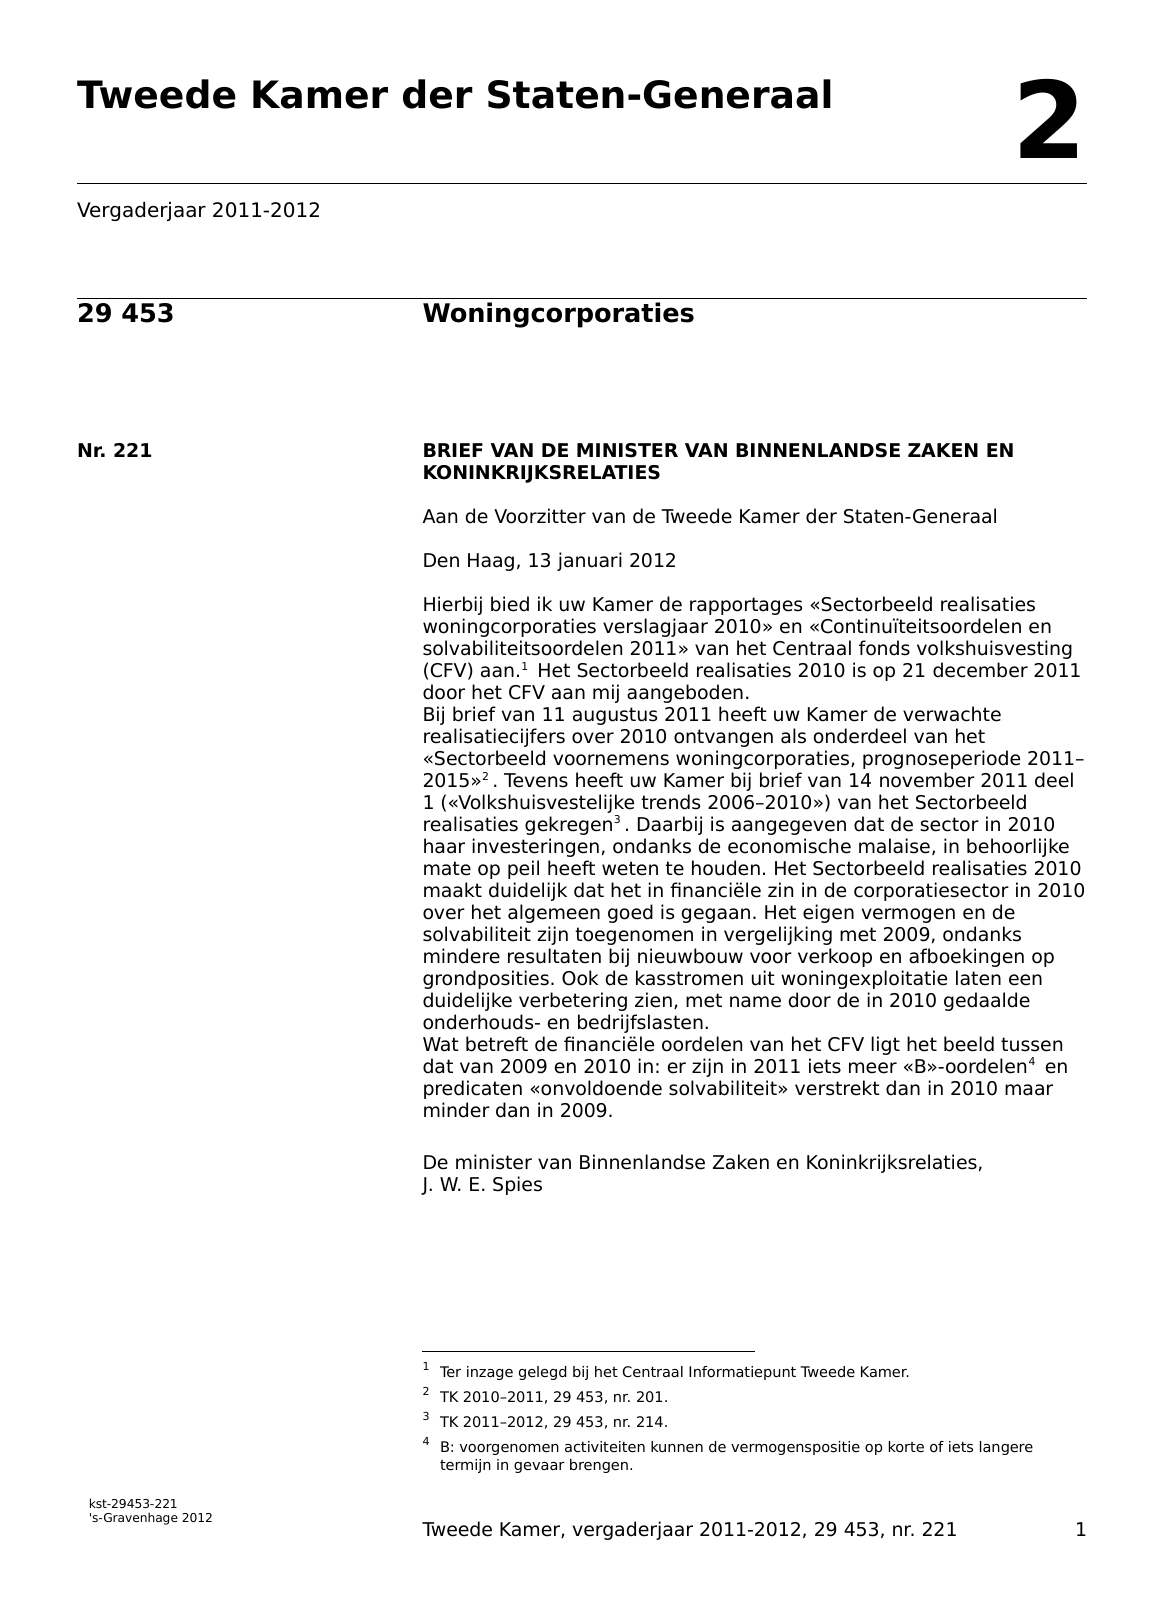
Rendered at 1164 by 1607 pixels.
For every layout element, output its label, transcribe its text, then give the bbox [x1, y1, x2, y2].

subtitle 29 453 Woningcorporaties [77, 299, 1087, 329]
text kst-29453-221 [88, 1497, 323, 1511]
text TK 2010–2011, 29 453, nr. 201. [422, 1385, 1087, 1407]
text Hierbij bied ik uw Kamer de rapportages «Sectorbeeld realisaties woningcorporaties verslagjaar 2010» en «Continuïteitsoordelen en solvabiliteitsoordelen 2011» van het Centraal fonds volkshuisvesting (CFV) aan. Het Sectorbeeld realisaties 2010 is op 21 december 2011 door het CFV aan mij aangeboden. [422, 594, 1087, 704]
text 's-Gravenhage 2012 [88, 1511, 323, 1525]
text Bij brief van 11 augustus 2011 heeft uw Kamer de verwachte realisatiecijfers over 2010 ontvangen als onderdeel van het «Sectorbeeld voornemens woningcorporaties, prognoseperiode 2011–2015». Tevens heeft uw Kamer bij brief van 14 november 2011 deel 1 («Volkshuisvestelijke trends 2006–2010») van het Sectorbeeld realisaties gekregen. Daarbij is aangegeven dat de sector in 2010 haar investeringen, ondanks de economische malaise, in behoorlijke mate op peil heeft weten te houden. Het Sectorbeeld realisaties 2010 maakt duidelijk dat het in financiële zin in de corporatiesector in 2010 over het algemeen goed is gegaan. Het eigen vermogen en de solvabiliteit zijn toegenomen in vergelijking met 2009, ondanks mindere resultaten bij nieuwbouw voor verkoop en afboekingen op grondposities. Ook de kasstromen uit woningexploitatie laten een duidelijke verbetering zien, met name door de in 2010 gedaalde onderhouds- en bedrijfslasten. [422, 704, 1087, 1034]
text Aan de Voorzitter van de Tweede Kamer der Staten-Generaal [422, 506, 1087, 528]
table_cell Vergaderjaar 2011-2012 [77, 184, 1087, 298]
subtitle Nr. 221 BRIEF VAN DE MINISTER VAN BINNENLANDSE ZAKEN EN KONINKRIJKSRELATIES [77, 440, 1087, 484]
text Den Haag, 13 januari 2012 [422, 550, 1087, 572]
table_header 2 [886, 59, 1087, 183]
table_header Tweede Kamer der Staten-Generaal [77, 59, 886, 183]
text TK 2011–2012, 29 453, nr. 214. [422, 1410, 1087, 1432]
text Wat betreft de financiële oordelen van het CFV ligt het beeld tussen dat van 2009 en 2010 in: er zijn in 2011 iets meer «B»-oordelen en predicaten «onvoldoende solvabiliteit» verstrekt dan in 2010 maar minder dan in 2009. [422, 1034, 1087, 1122]
text Ter inzage gelegd bij het Centraal Informatiepunt Tweede Kamer. [422, 1360, 1087, 1382]
text B: voorgenomen activiteiten kunnen de vermogenspositie op korte of iets langere termijn in gevaar brengen. [422, 1435, 1087, 1474]
text De minister van Binnenlandse Zaken en Koninkrijksrelaties, J. W. E. Spies [422, 1152, 1087, 1196]
